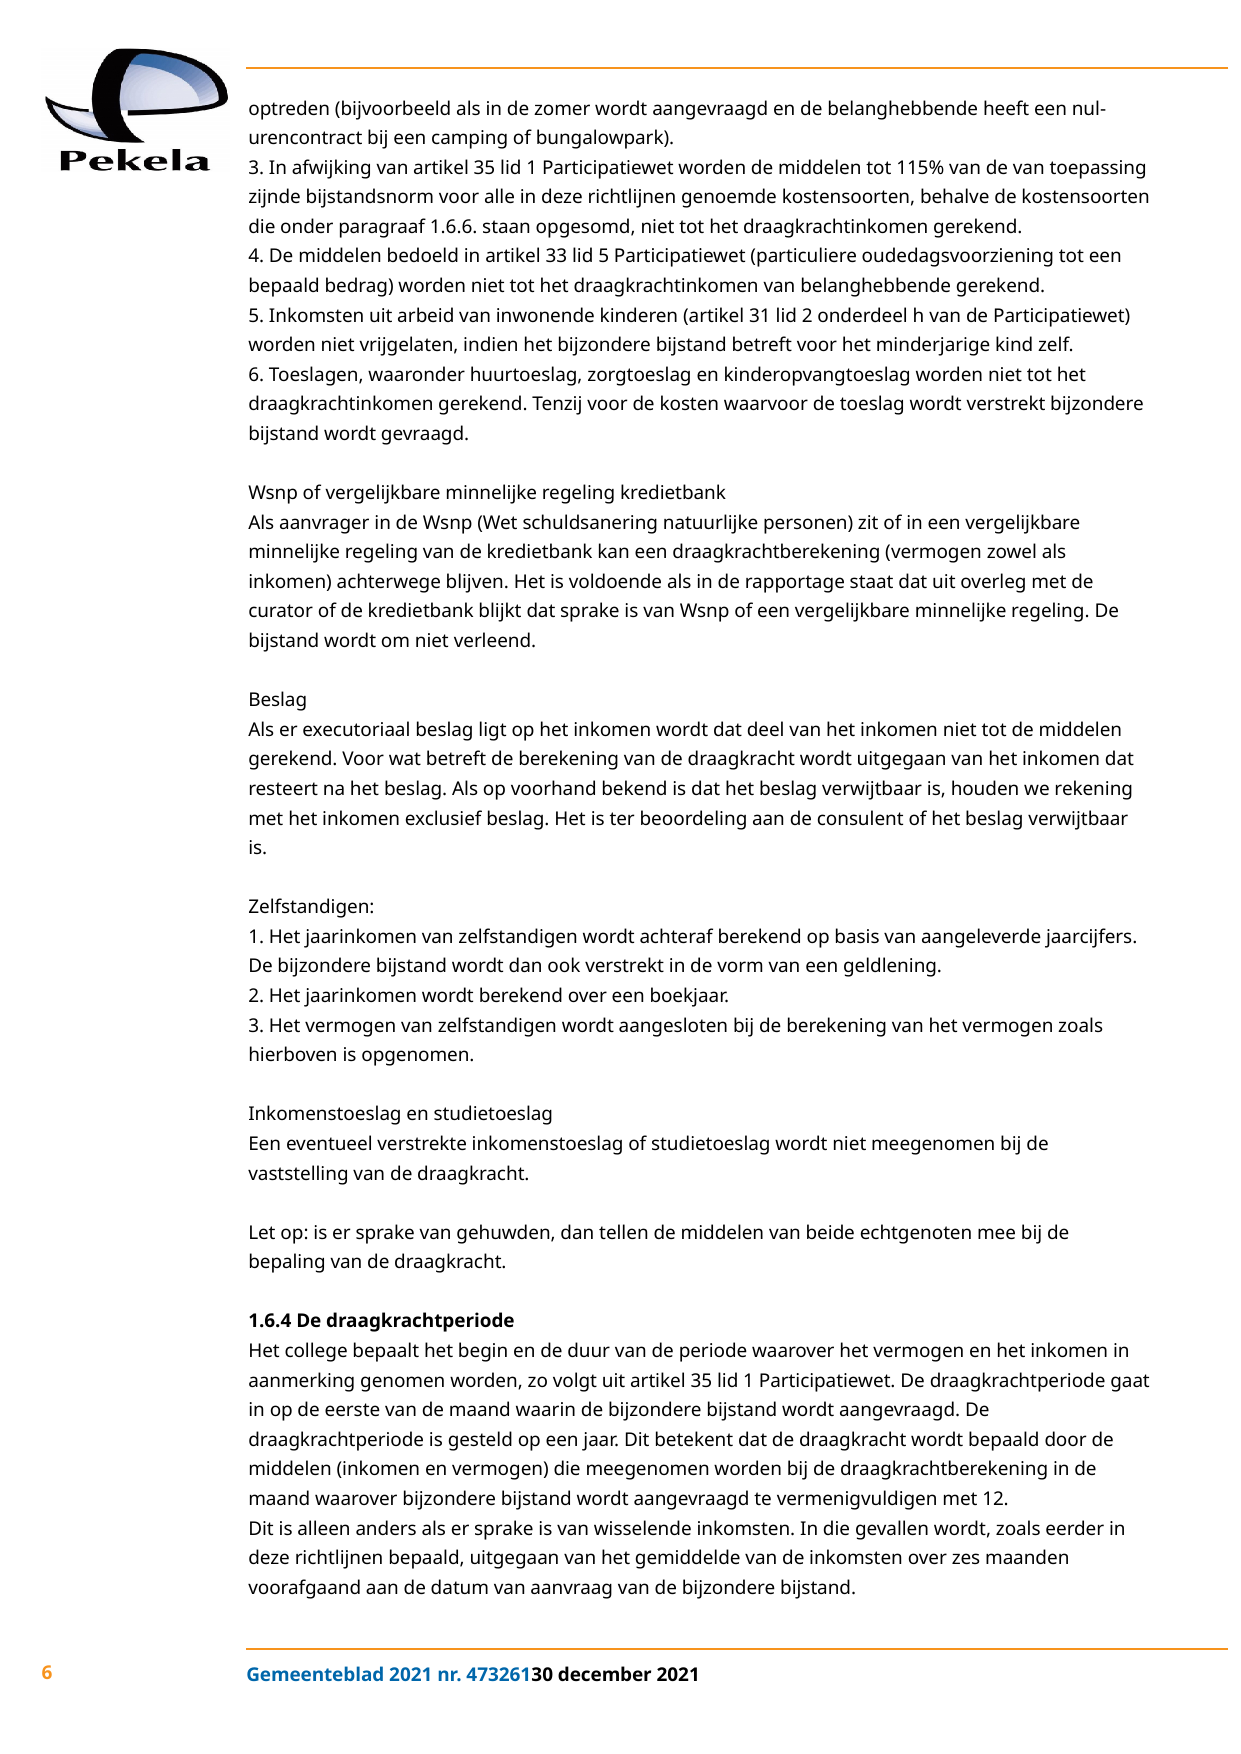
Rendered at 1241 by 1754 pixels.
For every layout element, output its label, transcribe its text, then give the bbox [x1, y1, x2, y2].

text Het college bepaalt het begin en de duur van de periode waarover het vermogen en het inkomen in aanmerking genomen worden, zo volgt uit artikel 35 lid 1 Participatiewet. De draagkrachtperiode gaat in op de eerste van de maand waarin de bijzondere bijstand wordt aangevraagd. De draagkrachtperiode is gesteld op een jaar. Dit betekent dat de draagkracht wordt bepaald door de middelen (inkomen en vermogen) die meegenomen worden bij de draagkrachtberekening in de maand waarover bijzondere bijstand wordt aangevraagd te vermenigvuldigen met 12. [248, 1337, 1152, 1511]
text optreden (bijvoorbeeld als in de zomer wordt aangevraagd en de belanghebbende heeft een nul-urencontract bij een camping of bungalowpark). [248, 95, 1152, 150]
text 3. Het vermogen van zelfstandigen wordt aangesloten bij de berekening van het vermogen zoals hierboven is opgenomen. [248, 1012, 1152, 1067]
picture [41, 47, 231, 172]
text Als aanvrager in de Wsnp (Wet schuldsanering natuurlijke personen) zit of in een vergelijkbare minnelijke regeling van de kredietbank kan een draagkrachtberekening (vermogen zowel als inkomen) achterwege blijven. Het is voldoende als in de rapportage staat dat uit overleg met de curator of de kredietbank blijkt dat sprake is van Wsnp of een vergelijkbare minnelijke regeling. De bijstand wordt om niet verleend. [248, 509, 1152, 653]
text Een eventueel verstrekte inkomenstoeslag of studietoeslag wordt niet meegenomen bij de vaststelling van de draagkracht. [248, 1130, 1152, 1186]
text Als er executoriaal beslag ligt op het inkomen wordt dat deel van het inkomen niet tot de middelen gerekend. Voor wat betreft de berekening van de draagkracht wordt uitgegaan van het inkomen dat resteert na het beslag. Als op voorhand bekend is dat het beslag verwijtbaar is, houden we rekening met het inkomen exclusief beslag. Het is ter beoordeling aan de consulent of het beslag verwijtbaar is. [248, 716, 1152, 860]
text Let op: is er sprake van gehuwden, dan tellen de middelen van beide echtgenoten mee bij de bepaling van de draagkracht. [248, 1219, 1152, 1274]
text 5. Inkomsten uit arbeid van inwonende kinderen (artikel 31 lid 2 onderdeel h van de Participatiewet) worden niet vrijgelaten, indien het bijzondere bijstand betreft voor het minderjarige kind zelf. [248, 302, 1152, 357]
text 3. In afwijking van artikel 35 lid 1 Participatiewet worden de middelen tot 115% van de van toepassing zijnde bijstandsnorm voor alle in deze richtlijnen genoemde kostensoorten, behalve de kostensoorten die onder paragraaf 1.6.6. staan opgesomd, niet tot het draagkrachtinkomen gerekend. [248, 154, 1152, 239]
text 6. Toeslagen, waaronder huurtoeslag, zorgtoeslag en kinderopvangtoeslag worden niet tot het draagkrachtinkomen gerekend. Tenzij voor de kosten waarvoor de toeslag wordt verstrekt bijzondere bijstand wordt gevraagd. [248, 361, 1152, 446]
text 2. Het jaarinkomen wordt berekend over een boekjaar. [248, 982, 1152, 1008]
text Wsnp of vergelijkbare minnelijke regeling kredietbank [248, 479, 1152, 505]
text Zelfstandigen: [248, 893, 1152, 919]
text 1.6.4 De draagkrachtperiode [248, 1308, 1152, 1333]
text Dit is alleen anders als er sprake is van wisselende inkomsten. In die gevallen wordt, zoals eerder in deze richtlijnen bepaald, uitgegaan van het gemiddelde van de inkomsten over zes maanden voorafgaand aan de datum van aanvraag van de bijzondere bijstand. [248, 1515, 1152, 1600]
text Inkomenstoeslag en studietoeslag [248, 1101, 1152, 1126]
text 4. De middelen bedoeld in artikel 33 lid 5 Participatiewet (particuliere oudedagsvoorziening tot een bepaald bedrag) worden niet tot het draagkrachtinkomen van belanghebbende gerekend. [248, 243, 1152, 298]
text 1. Het jaarinkomen van zelfstandigen wordt achteraf berekend op basis van aangeleverde jaarcijfers. De bijzondere bijstand wordt dan ook verstrekt in de vorm van een geldlening. [248, 923, 1152, 978]
text Beslag [248, 686, 1152, 712]
